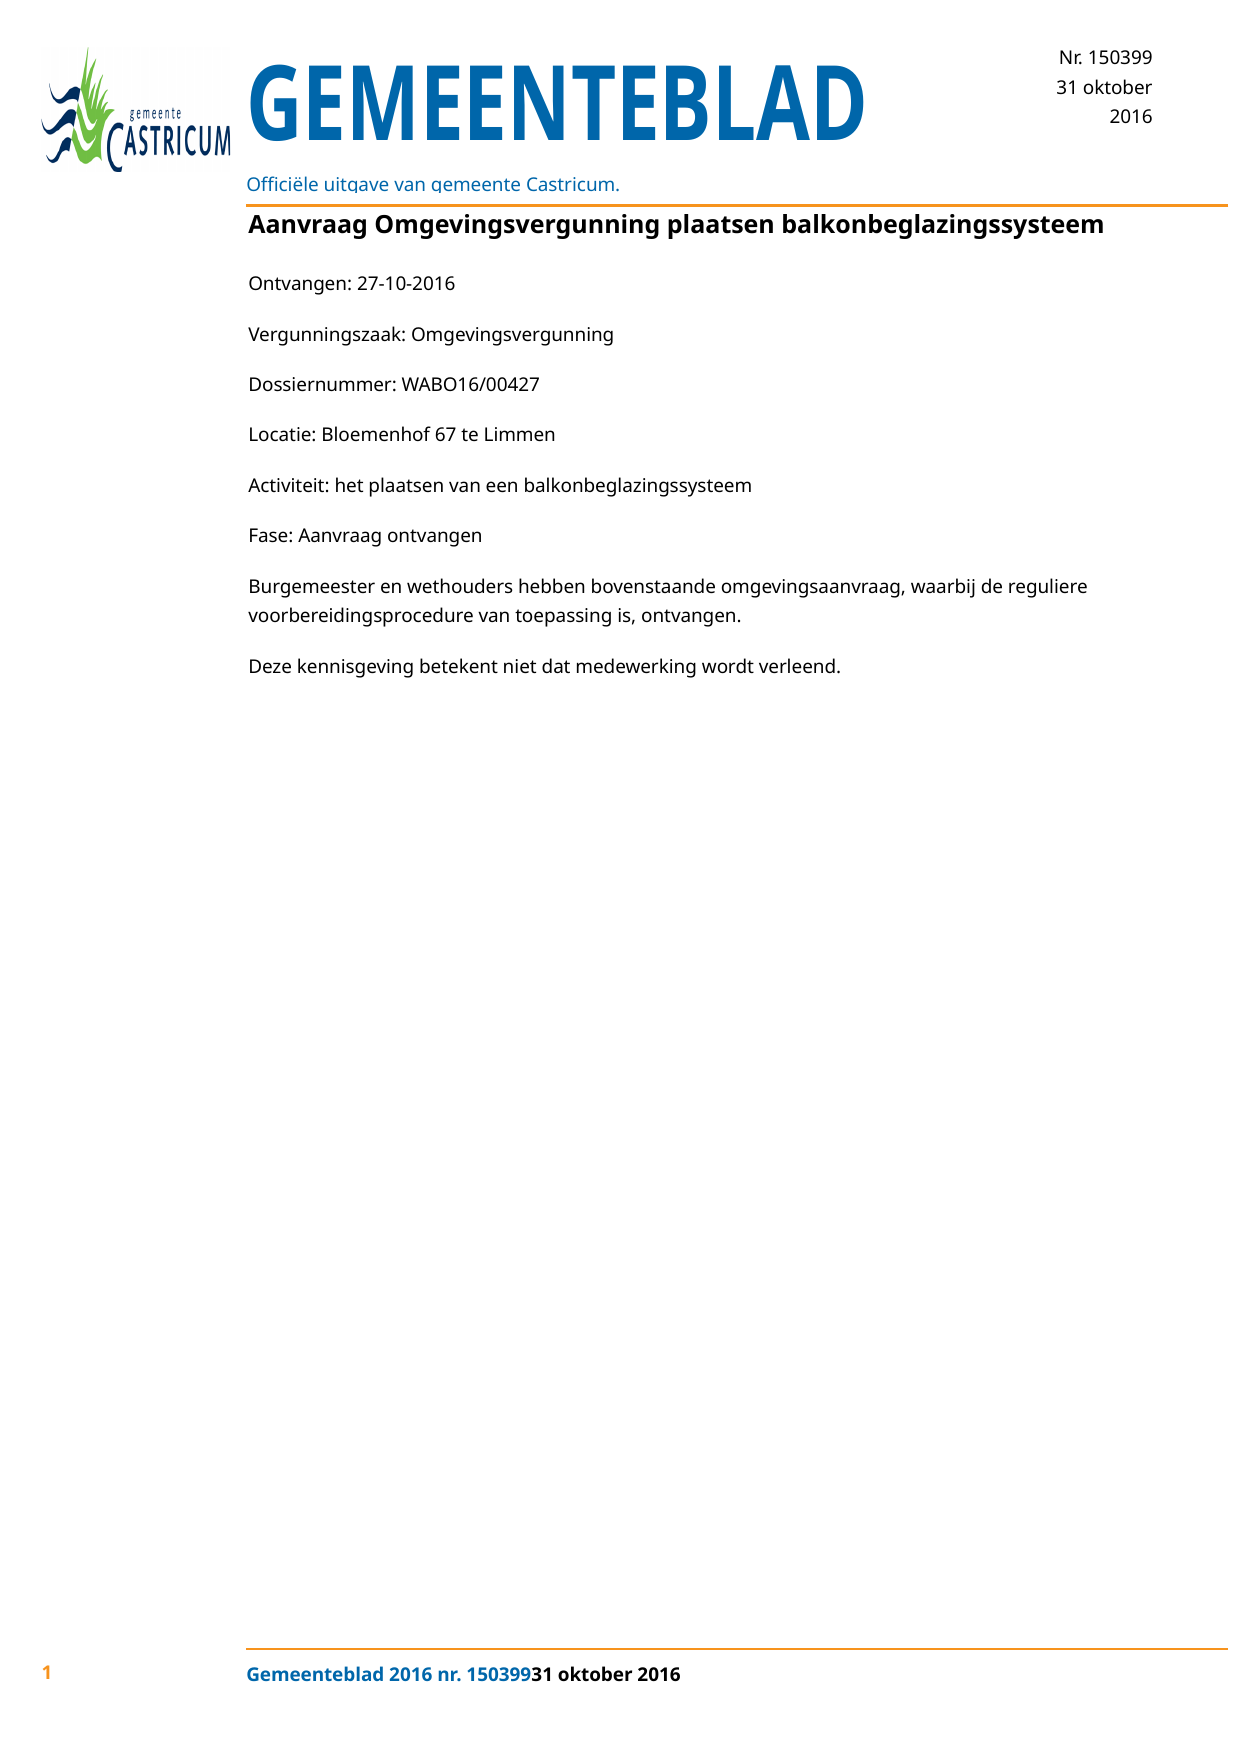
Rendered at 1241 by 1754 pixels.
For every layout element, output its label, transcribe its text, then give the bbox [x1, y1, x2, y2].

text Activiteit: het plaatsen van een balkonbeglazingssysteem [248, 472, 1152, 498]
text Ontvangen: 27-10-2016 [248, 270, 1152, 296]
text Aanvraag Omgevingsvergunning plaatsen balkonbeglazingssysteem [248, 207, 1152, 241]
text Dossiernummer: WABO16/00427 [248, 371, 1152, 397]
text Burgemeester en wethouders hebben bovenstaande omgevingsaanvraag, waarbij de reguliere voorbereidingsprocedure van toepassing is, ontvangen. [248, 573, 1152, 628]
text Vergunningszaak: Omgevingsvergunning [248, 321, 1152, 346]
text Fase: Aanvraag ontvangen [248, 522, 1152, 548]
picture [41, 47, 231, 172]
text Locatie: Bloemenhof 67 te Limmen [248, 422, 1152, 447]
text Deze kennisgeving betekent niet dat medewerking wordt verleend. [248, 653, 1152, 678]
